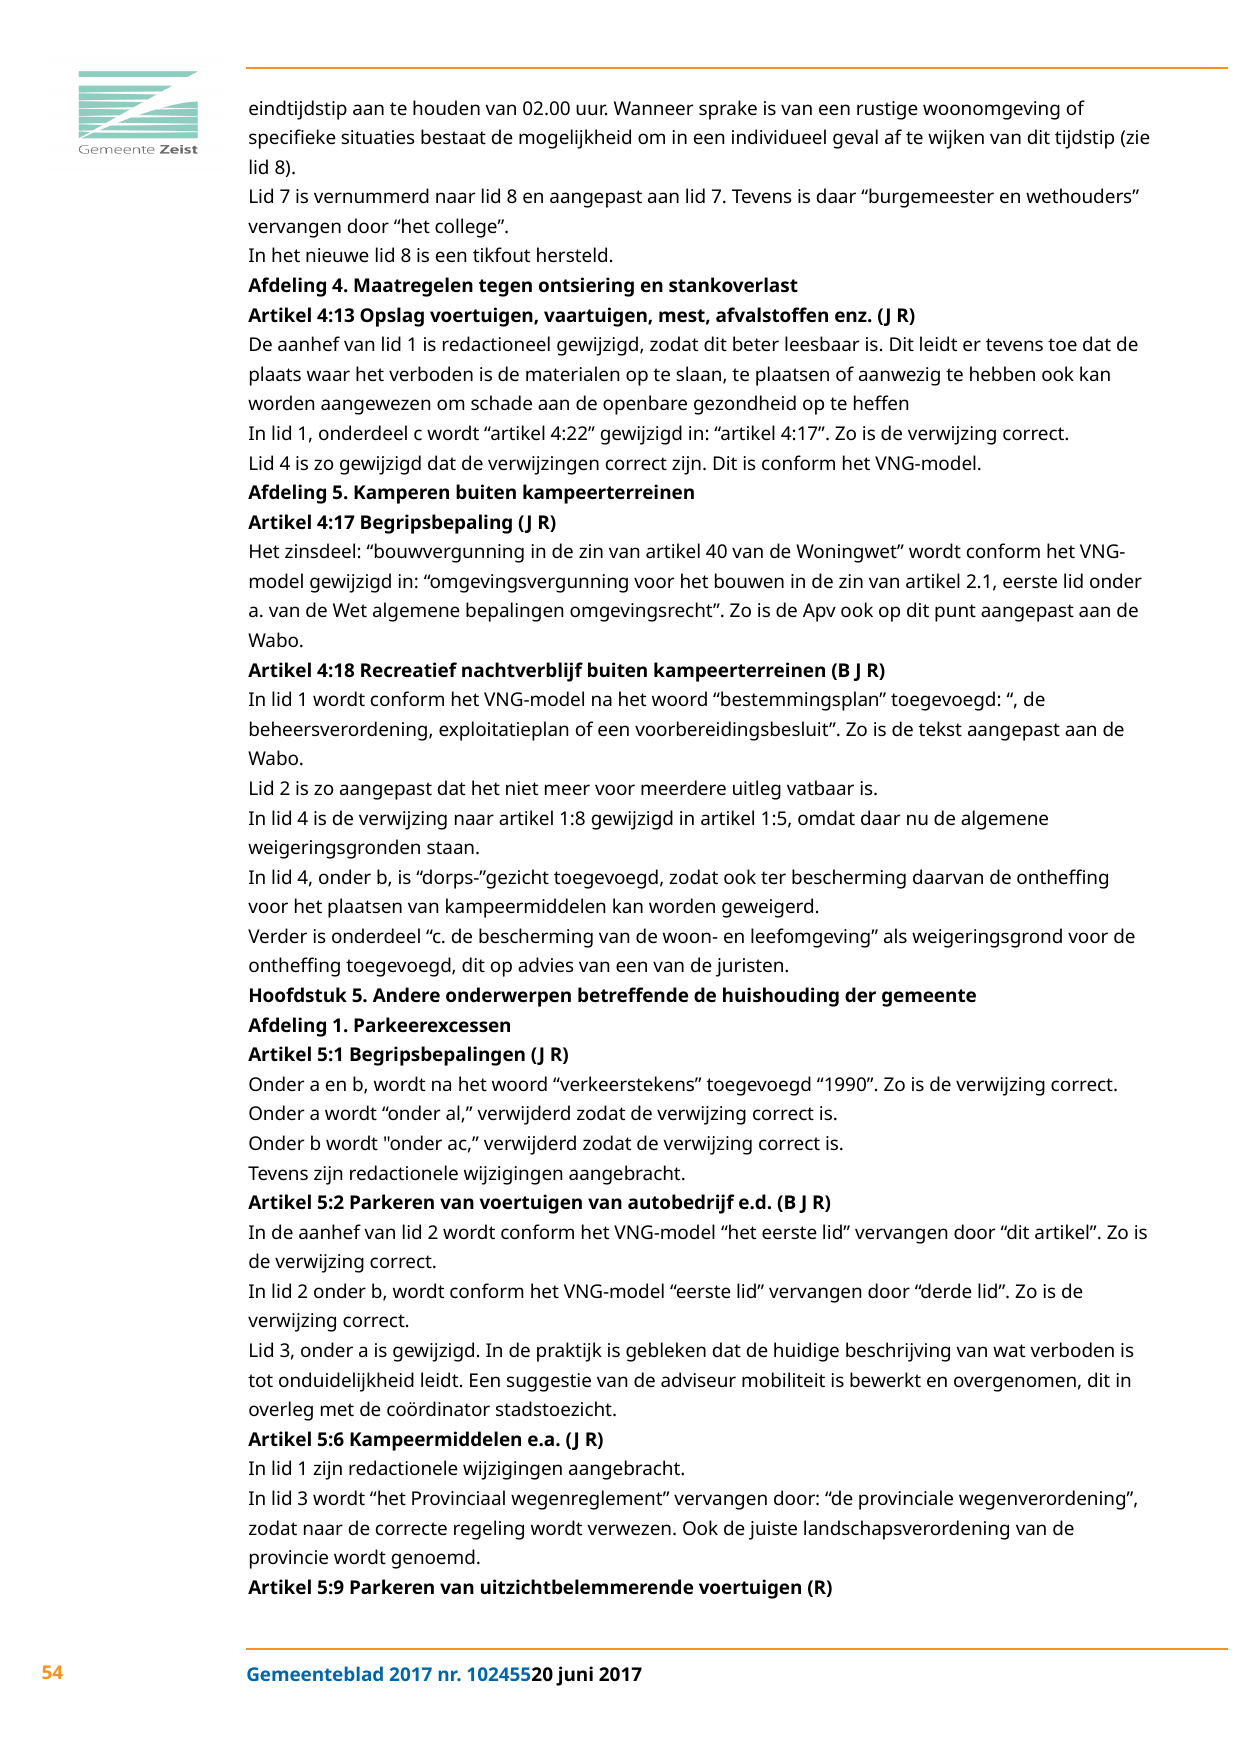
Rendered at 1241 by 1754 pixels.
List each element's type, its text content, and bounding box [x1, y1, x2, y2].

text Artikel 4:13 Opslag voertuigen, vaartuigen, mest, afvalstoffen enz. (J R) [248, 302, 1152, 328]
text Hoofdstuk 5. Andere onderwerpen betreffende de huishouding der gemeente [248, 982, 1152, 1008]
text In lid 4 is de verwijzing naar artikel 1:8 gewijzigd in artikel 1:5, omdat daar nu de algemene weigeringsgronden staan. [248, 805, 1152, 860]
text De aanhef van lid 1 is redactioneel gewijzigd, zodat dit beter leesbaar is. Dit leidt er tevens toe dat de plaats waar het verboden is de materialen op te slaan, te plaatsen of aanwezig te hebben ook kan worden aangewezen om schade aan de openbare gezondheid op te heffen [248, 331, 1152, 416]
text Lid 3, onder a is gewijzigd. In de praktijk is gebleken dat de huidige beschrijving van wat verboden is tot onduidelijkheid leidt. Een suggestie van de adviseur mobiliteit is bewerkt en overgenomen, dit in overleg met de coördinator stadstoezicht. [248, 1337, 1152, 1422]
text In lid 1 zijn redactionele wijzigingen aangebracht. [248, 1456, 1152, 1481]
text Lid 7 is vernummerd naar lid 8 en aangepast aan lid 7. Tevens is daar “burgemeester en wethouders” vervangen door “het college”. [248, 183, 1152, 239]
text Verder is onderdeel “c. de bescherming van de woon- en leefomgeving” als weigeringsgrond voor de ontheffing toegevoegd, dit op advies van een van de juristen. [248, 923, 1152, 978]
text Tevens zijn redactionele wijzigingen aangebracht. [248, 1160, 1152, 1186]
text Het zinsdeel: “bouwvergunning in de zin van artikel 40 van de Woningwet” wordt conform het VNG-model gewijzigd in: “omgevingsvergunning voor het bouwen in de zin van artikel 2.1, eerste lid onder a. van de Wet algemene bepalingen omgevingsrecht”. Zo is de Apv ook op dit punt aangepast aan de Wabo. [248, 538, 1152, 653]
text In lid 3 wordt “het Provinciaal wegenreglement” vervangen door: “de provinciale wegenverordening”, zodat naar de correcte regeling wordt verwezen. Ook de juiste landschapsverordening van de provincie wordt genoemd. [248, 1485, 1152, 1570]
text Afdeling 1. Parkeerexcessen [248, 1012, 1152, 1038]
text In het nieuwe lid 8 is een tikfout hersteld. [248, 243, 1152, 268]
text In lid 1, onderdeel c wordt “artikel 4:22” gewijzigd in: “artikel 4:17”. Zo is de verwijzing correct. [248, 420, 1152, 446]
text In de aanhef van lid 2 wordt conform het VNG-model “het eerste lid” vervangen door “dit artikel”. Zo is de verwijzing correct. [248, 1219, 1152, 1274]
text In lid 4, onder b, is “dorps-”gezicht toegevoegd, zodat ook ter bescherming daarvan de ontheffing voor het plaatsen van kampeermiddelen kan worden geweigerd. [248, 864, 1152, 919]
text In lid 1 wordt conform het VNG-model na het woord “bestemmingsplan” toegevoegd: “, de beheersverordening, exploitatieplan of een voorbereidingsbesluit”. Zo is de tekst aangepast aan de Wabo. [248, 686, 1152, 771]
text Onder b wordt "onder ac,” verwijderd zodat de verwijzing correct is. [248, 1130, 1152, 1156]
text Onder a wordt “onder al,” verwijderd zodat de verwijzing correct is. [248, 1101, 1152, 1126]
picture [41, 47, 231, 172]
text Artikel 5:6 Kampeermiddelen e.a. (J R) [248, 1426, 1152, 1452]
text Lid 2 is zo aangepast dat het niet meer voor meerdere uitleg vatbaar is. [248, 775, 1152, 801]
text Artikel 5:2 Parkeren van voertuigen van autobedrijf e.d. (B J R) [248, 1189, 1152, 1215]
text Onder a en b, wordt na het woord “verkeerstekens” toegevoegd “1990”. Zo is de verwijzing correct. [248, 1071, 1152, 1097]
text Artikel 4:18 Recreatief nachtverblijf buiten kampeerterreinen (B J R) [248, 657, 1152, 683]
text Afdeling 5. Kamperen buiten kampeerterreinen [248, 479, 1152, 505]
text Artikel 5:1 Begripsbepalingen (J R) [248, 1041, 1152, 1067]
text Afdeling 4. Maatregelen tegen ontsiering en stankoverlast [248, 272, 1152, 298]
text Artikel 4:17 Begripsbepaling (J R) [248, 509, 1152, 535]
text eindtijdstip aan te houden van 02.00 uur. Wanneer sprake is van een rustige woonomgeving of specifieke situaties bestaat de mogelijkheid om in een individueel geval af te wijken van dit tijdstip (zie lid 8). [248, 95, 1152, 180]
text In lid 2 onder b, wordt conform het VNG-model “eerste lid” vervangen door “derde lid”. Zo is de verwijzing correct. [248, 1278, 1152, 1333]
text Lid 4 is zo gewijzigd dat de verwijzingen correct zijn. Dit is conform het VNG-model. [248, 450, 1152, 476]
text Artikel 5:9 Parkeren van uitzichtbelemmerende voertuigen (R) [248, 1574, 1152, 1600]
